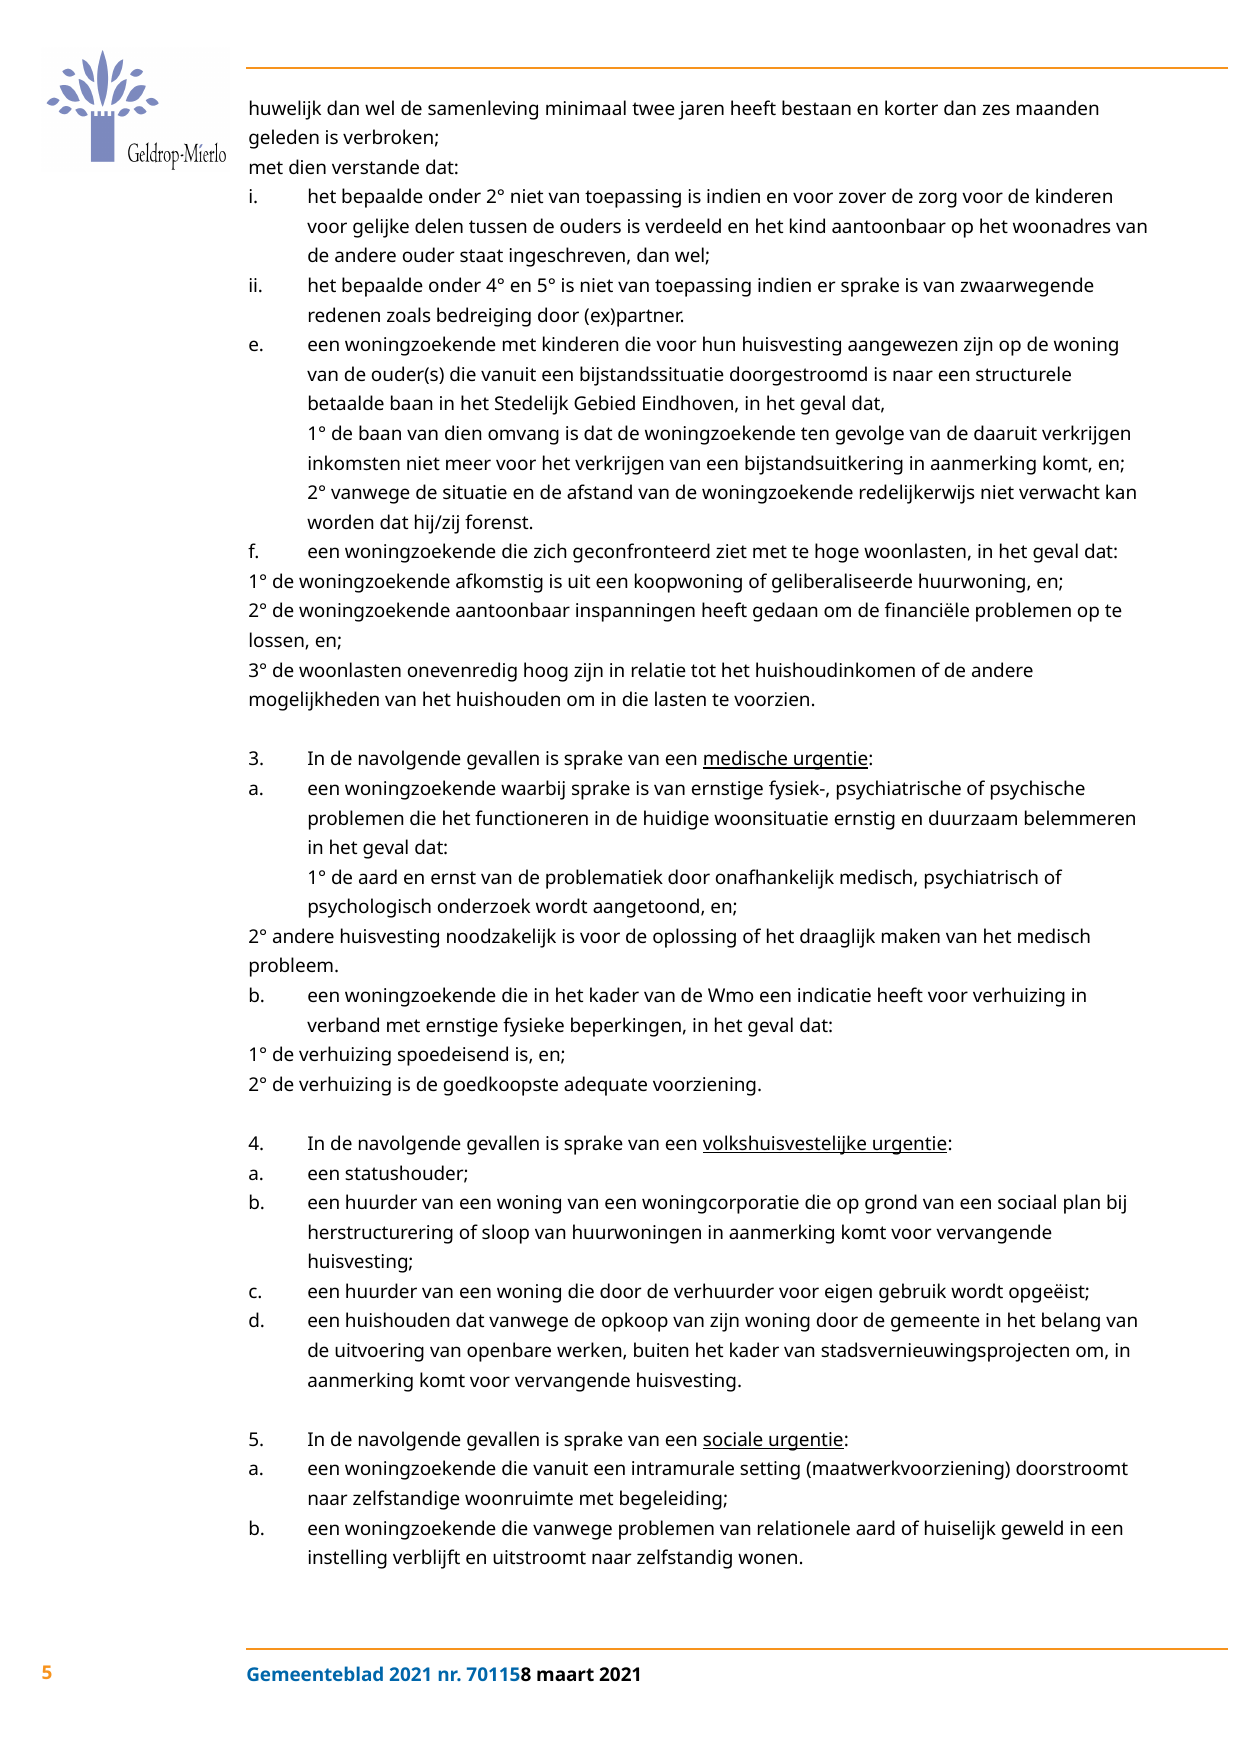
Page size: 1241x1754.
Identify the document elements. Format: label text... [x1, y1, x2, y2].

list het bepaalde onder 4° en 5° is niet van toepassing indien er sprake is van zwaarwegende redenen zoals bedreiging door (ex)partner. [248, 272, 1152, 328]
list In de navolgende gevallen is sprake van een medische urgentie: [248, 746, 1152, 771]
list een statushouder; [248, 1160, 1152, 1186]
list In de navolgende gevallen is sprake van een volkshuisvestelijke urgentie: [248, 1130, 1152, 1156]
list een woningzoekende die vanuit een intramurale setting (maatwerkvoorziening) doorstroomt naar zelfstandige woonruimte met begeleiding; [248, 1456, 1152, 1511]
text 1° de verhuizing spoedeisend is, en; [248, 1041, 1152, 1067]
list 1° de baan van dien omvang is dat de woningzoekende ten gevolge van de daaruit verkrijgen inkomsten niet meer voor het verkrijgen van een bijstandsuitkering in aanmerking komt, en; [248, 420, 1152, 476]
list het bepaalde onder 2° niet van toepassing is indien en voor zover de zorg voor de kinderen voor gelijke delen tussen de ouders is verdeeld en het kind aantoonbaar op het woonadres van de andere ouder staat ingeschreven, dan wel; [248, 183, 1152, 268]
list een huishouden dat vanwege de opkoop van zijn woning door de gemeente in het belang van de uitvoering van openbare werken, buiten het kader van stadsvernieuwingsprojecten om, in aanmerking komt voor vervangende huisvesting. [248, 1308, 1152, 1393]
list een huurder van een woning die door de verhuurder voor eigen gebruik wordt opgeëist; [248, 1278, 1152, 1304]
list een woningzoekende waarbij sprake is van ernstige fysiek-, psychiatrische of psychische problemen die het functioneren in de huidige woonsituatie ernstig en duurzaam belemmeren in het geval dat: [248, 775, 1152, 860]
list een woningzoekende die zich geconfronteerd ziet met te hoge woonlasten, in het geval dat: [248, 538, 1152, 564]
text met dien verstande dat: [248, 154, 1152, 180]
text 2° de woningzoekende aantoonbaar inspanningen heeft gedaan om de financiële problemen op te lossen, en; [248, 598, 1152, 653]
picture [41, 47, 231, 172]
text huwelijk dan wel de samenleving minimaal twee jaren heeft bestaan en korter dan zes maanden geleden is verbroken; [248, 95, 1152, 150]
list een woningzoekende die vanwege problemen van relationele aard of huiselijk geweld in een instelling verblijft en uitstroomt naar zelfstandig wonen. [248, 1515, 1152, 1570]
list 1° de aard en ernst van de problematiek door onafhankelijk medisch, psychiatrisch of psychologisch onderzoek wordt aangetoond, en; [248, 864, 1152, 919]
list een woningzoekende met kinderen die voor hun huisvesting aangewezen zijn op de woning van de ouder(s) die vanuit een bijstandssituatie doorgestroomd is naar een structurele betaalde baan in het Stedelijk Gebied Eindhoven, in het geval dat, [248, 331, 1152, 416]
text 2° de verhuizing is de goedkoopste adequate voorziening. [248, 1071, 1152, 1097]
text 3° de woonlasten onevenredig hoog zijn in relatie tot het huishoudinkomen of de andere mogelijkheden van het huishouden om in die lasten te voorzien. [248, 657, 1152, 712]
text 2° andere huisvesting noodzakelijk is voor de oplossing of het draaglijk maken van het medisch probleem. [248, 923, 1152, 978]
list In de navolgende gevallen is sprake van een sociale urgentie: [248, 1426, 1152, 1452]
list een woningzoekende die in het kader van de Wmo een indicatie heeft voor verhuizing in verband met ernstige fysieke beperkingen, in het geval dat: [248, 982, 1152, 1038]
text 1° de woningzoekende afkomstig is uit een koopwoning of geliberaliseerde huurwoning, en; [248, 568, 1152, 594]
list een huurder van een woning van een woningcorporatie die op grond van een sociaal plan bij herstructurering of sloop van huurwoningen in aanmerking komt voor vervangende huisvesting; [248, 1189, 1152, 1274]
list 2° vanwege de situatie en de afstand van de woningzoekende redelijkerwijs niet verwacht kan worden dat hij/zij forenst. [248, 479, 1152, 535]
